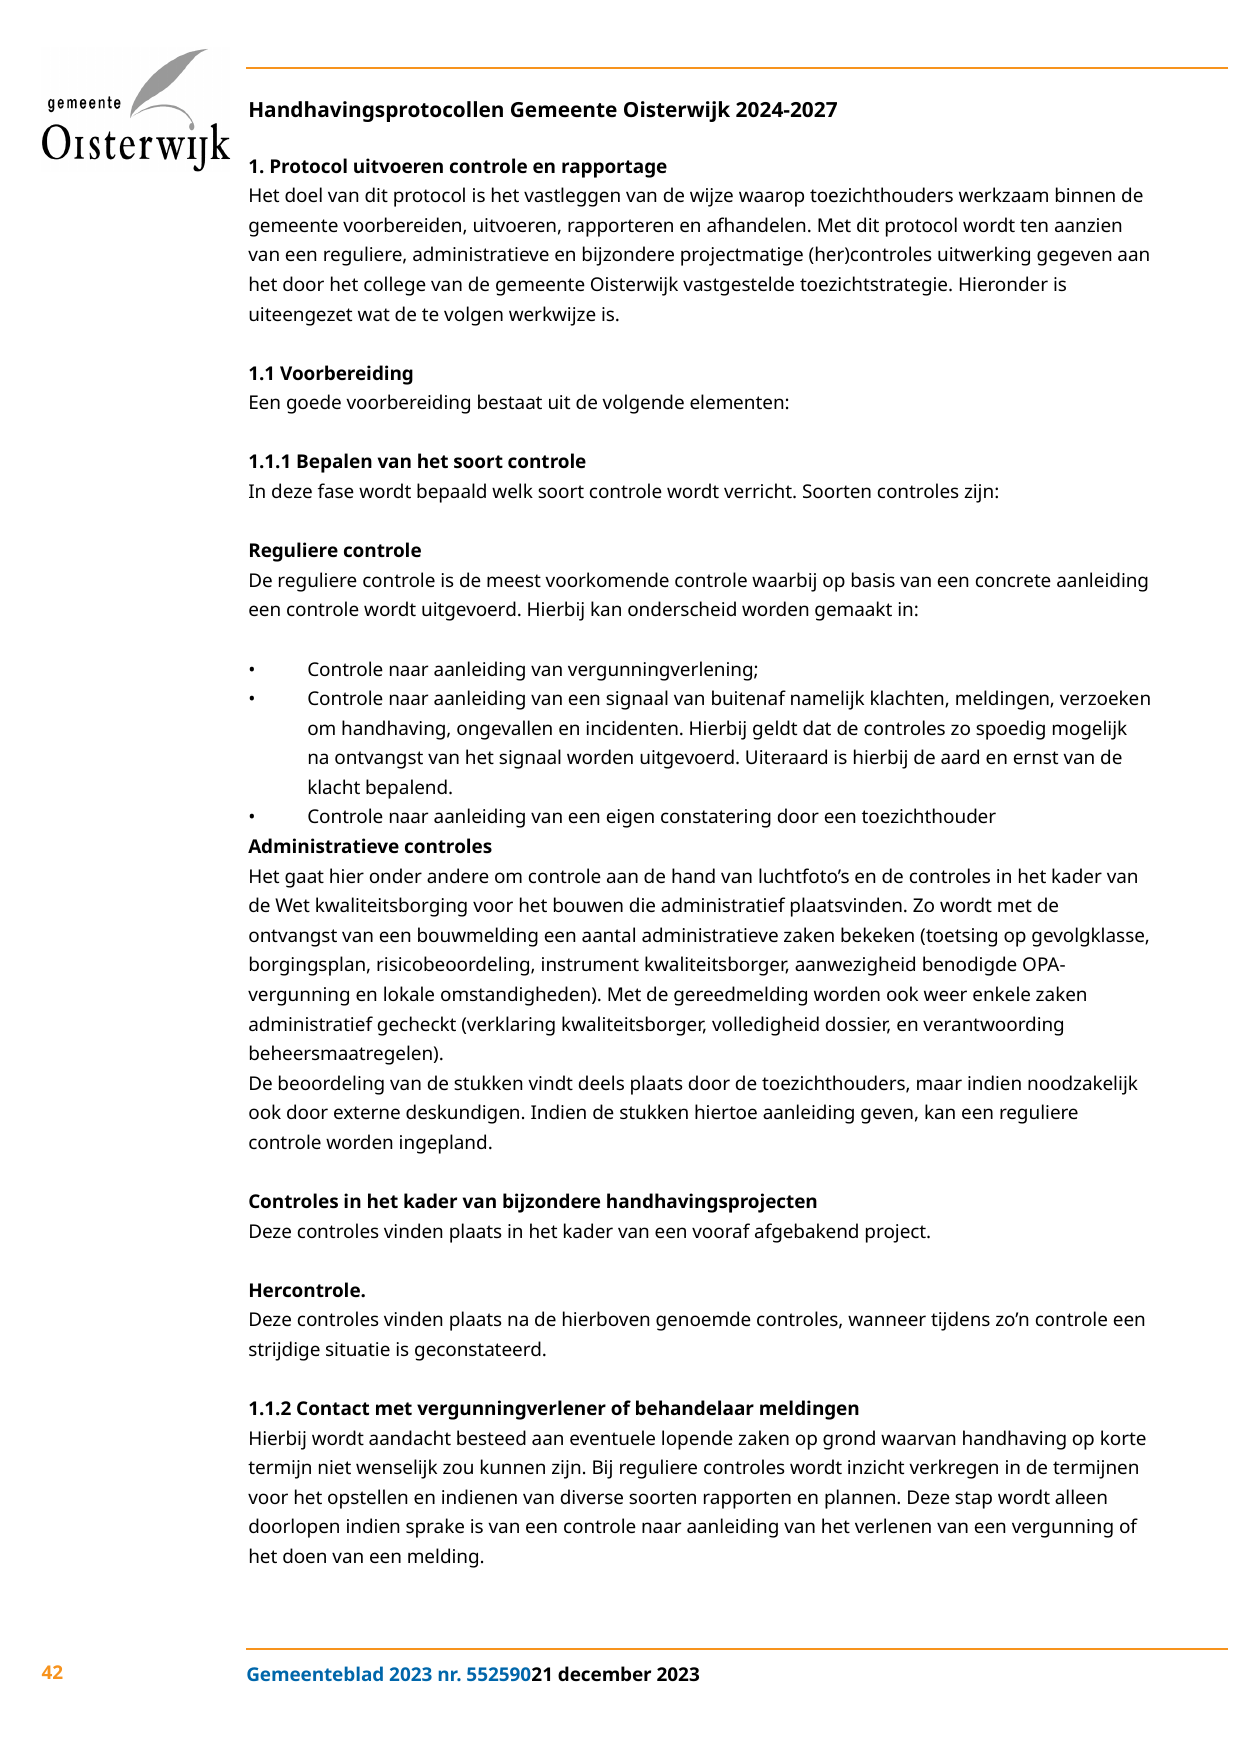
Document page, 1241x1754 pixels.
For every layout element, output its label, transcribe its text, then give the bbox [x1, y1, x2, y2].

text Reguliere controle [248, 537, 1152, 563]
text Het doel van dit protocol is het vastleggen van de wijze waarop toezichthouders werkzaam binnen de gemeente voorbereiden, uitvoeren, rapporteren en afhandelen. Met dit protocol wordt ten aanzien van een reguliere, administratieve en bijzondere projectmatige (her)controles uitwerking gegeven aan het door het college van de gemeente Oisterwijk vastgestelde toezichtstrategie. Hieronder is uiteengezet wat de te volgen werkwijze is. [248, 182, 1152, 327]
text 1. Protocol uitvoeren controle en rapportage [248, 153, 1152, 179]
text Een goede voorbereiding bestaat uit de volgende elementen: [248, 389, 1152, 415]
picture [41, 47, 231, 172]
text Hercontrole. [248, 1277, 1152, 1303]
text Het gaat hier onder andere om controle aan de hand van luchtfoto’s en de controles in het kader van de Wet kwaliteitsborging voor het bouwen die administratief plaatsvinden. Zo wordt met de ontvangst van een bouwmelding een aantal administratieve zaken bekeken (toetsing op gevolgklasse, borgingsplan, risicobeoordeling, instrument kwaliteitsborger, aanwezigheid benodigde OPA-vergunning en lokale omstandigheden). Met de gereedmelding worden ook weer enkele zaken administratief gecheckt (verklaring kwaliteitsborger, volledigheid dossier, en verantwoording beheersmaatregelen). [248, 863, 1152, 1066]
list Controle naar aanleiding van vergunningverlening; [248, 656, 1152, 682]
list Controle naar aanleiding van een signaal van buitenaf namelijk klachten, meldingen, verzoeken om handhaving, ongevallen en incidenten. Hierbij geldt dat de controles zo spoedig mogelijk na ontvangst van het signaal worden uitgevoerd. Uiteraard is hierbij de aard en ernst van de klacht bepalend. [248, 685, 1152, 800]
text De beoordeling van de stukken vindt deels plaats door de toezichthouders, maar indien noodzakelijk ook door externe deskundigen. Indien de stukken hiertoe aanleiding geven, kan een reguliere controle worden ingepland. [248, 1070, 1152, 1155]
text 1.1 Voorbereiding [248, 360, 1152, 386]
text Deze controles vinden plaats na de hierboven genoemde controles, wanneer tijdens zo’n controle een strijdige situatie is geconstateerd. [248, 1307, 1152, 1362]
text Administratieve controles [248, 833, 1152, 859]
text In deze fase wordt bepaald welk soort controle wordt verricht. Soorten controles zijn: [248, 478, 1152, 504]
list Controle naar aanleiding van een eigen constatering door een toezichthouder [248, 804, 1152, 829]
text Handhavingsprotocollen Gemeente Oisterwijk 2024-2027 [248, 95, 1152, 123]
text 1.1.1 Bepalen van het soort controle [248, 449, 1152, 474]
text De reguliere controle is de meest voorkomende controle waarbij op basis van een concrete aanleiding een controle wordt uitgevoerd. Hierbij kan onderscheid worden gemaakt in: [248, 567, 1152, 622]
text Hierbij wordt aandacht besteed aan eventuele lopende zaken op grond waarvan handhaving op korte termijn niet wenselijk zou kunnen zijn. Bij reguliere controles wordt inzicht verkregen in de termijnen voor het opstellen en indienen van diverse soorten rapporten en plannen. Deze stap wordt alleen doorlopen indien sprake is van een controle naar aanleiding van het verlenen van een vergunning of het doen van een melding. [248, 1425, 1152, 1569]
text Controles in het kader van bijzondere handhavingsprojecten [248, 1188, 1152, 1214]
text Deze controles vinden plaats in het kader van een vooraf afgebakend project. [248, 1218, 1152, 1244]
text 1.1.2 Contact met vergunningverlener of behandelaar meldingen [248, 1395, 1152, 1421]
